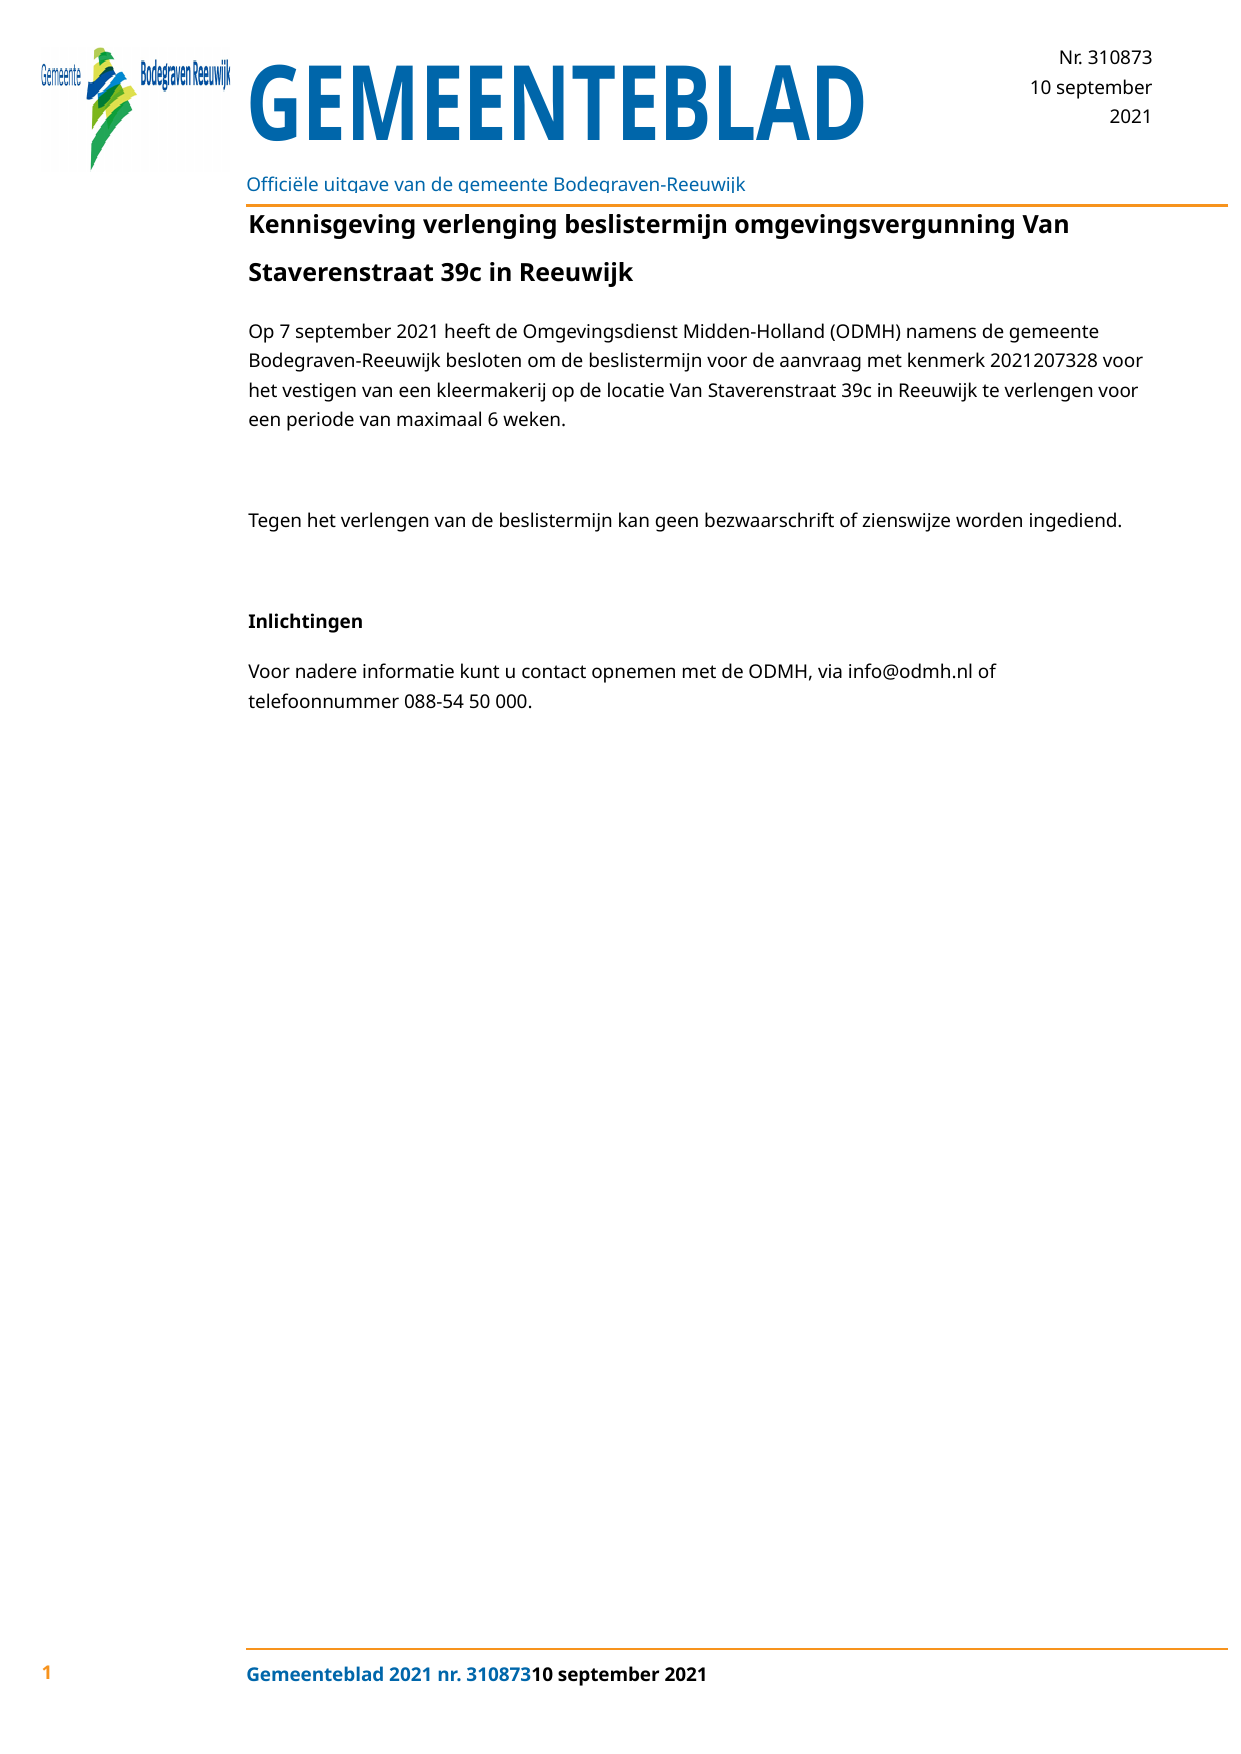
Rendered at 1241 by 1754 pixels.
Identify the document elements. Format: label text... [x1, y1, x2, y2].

text Op 7 september 2021 heeft de Omgevingsdienst Midden-Holland (ODMH) namens de gemeente Bodegraven-Reeuwijk besloten om de beslistermijn voor de aanvraag met kenmerk 2021207328 voor het vestigen van een kleermakerij op de locatie Van Staverenstraat 39c in Reeuwijk te verlengen voor een periode van maximaal 6 weken. [248, 318, 1152, 432]
text Inlichtingen [248, 608, 1152, 634]
text Kennisgeving verlenging beslistermijn omgevingsvergunning Van Staverenstraat 39c in Reeuwijk [248, 207, 1152, 288]
picture [41, 47, 231, 172]
text Voor nadere informatie kunt u contact opnemen met de ODMH, via info@odmh.nl of telefoonnummer 088-54 50 000. [248, 659, 1152, 714]
text Tegen het verlengen van de beslistermijn kan geen bezwaarschrift of zienswijze worden ingediend. [248, 507, 1152, 533]
